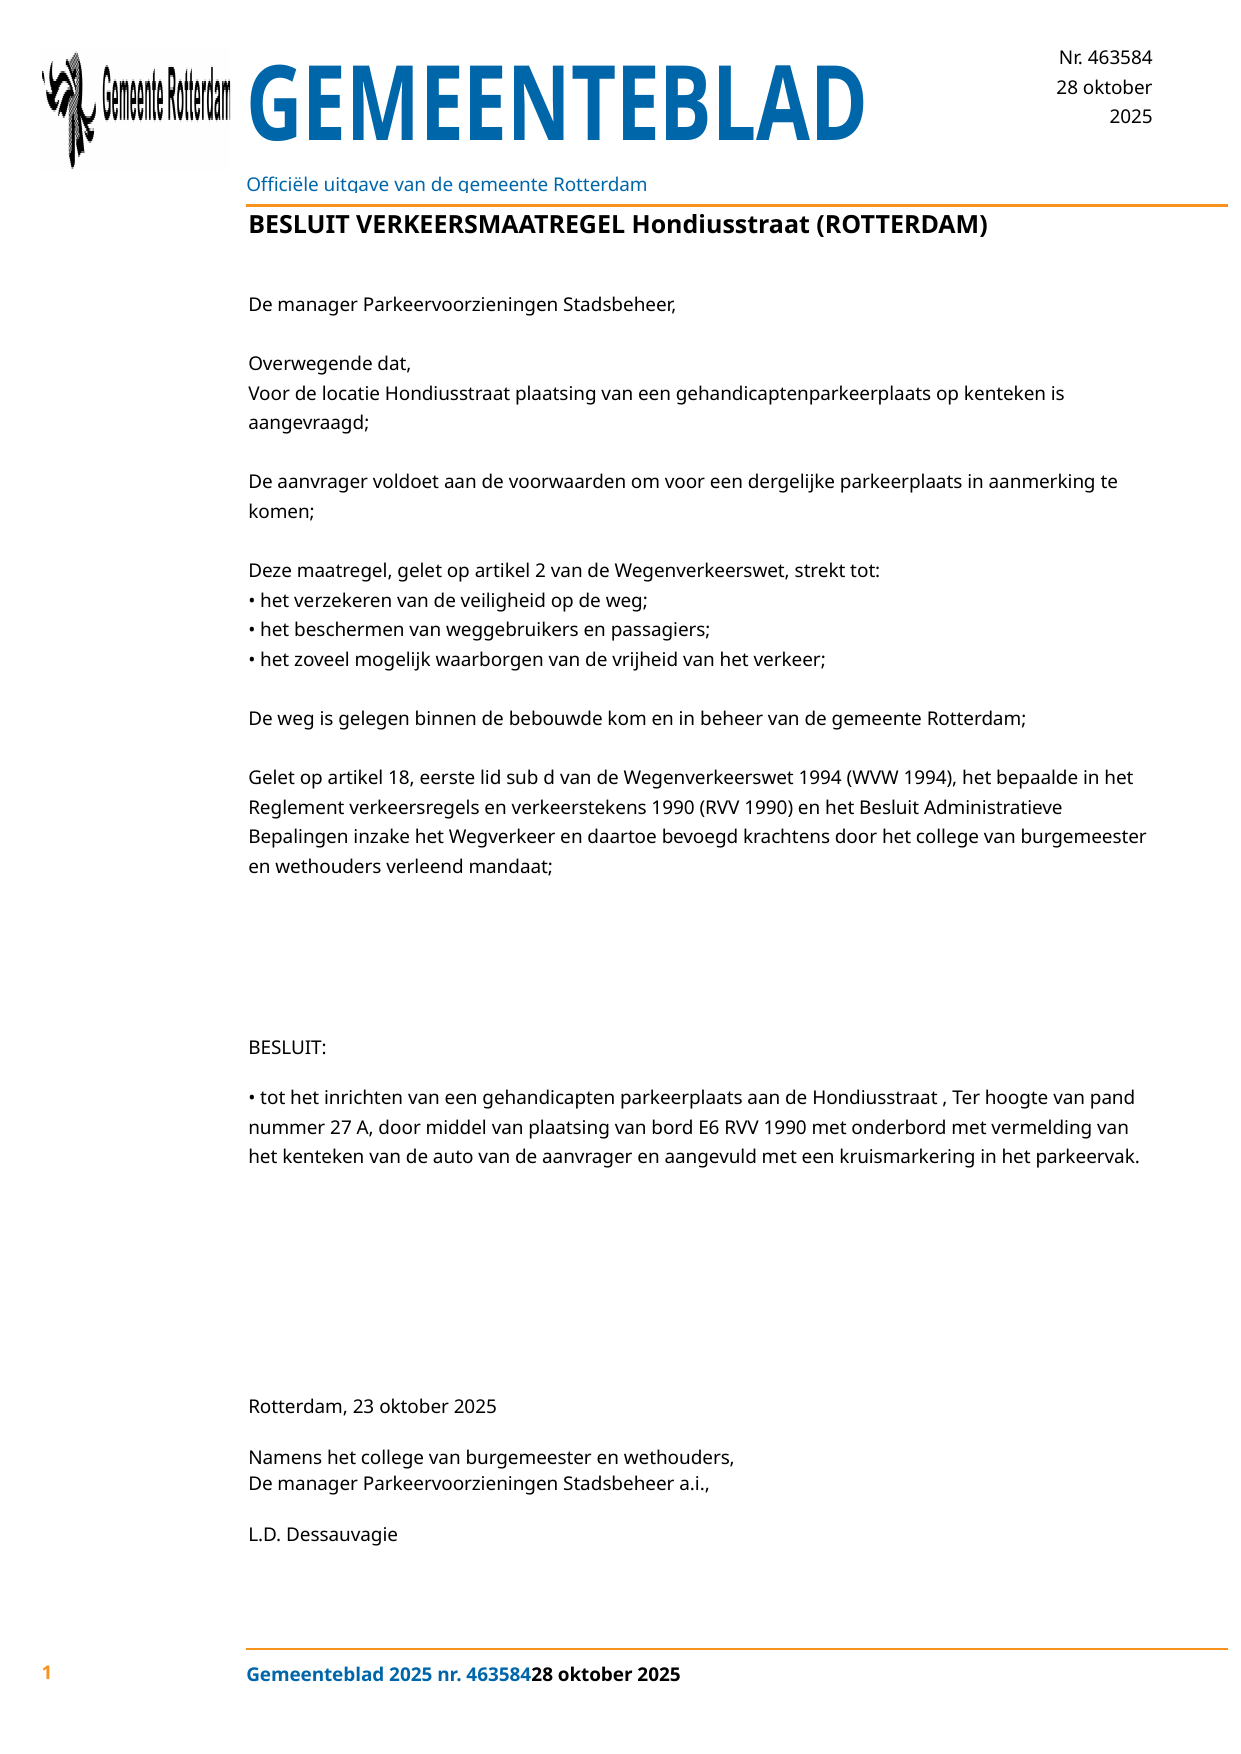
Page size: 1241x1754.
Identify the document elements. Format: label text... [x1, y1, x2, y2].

text BESLUIT: [248, 1034, 1152, 1060]
text • het verzekeren van de veiligheid op de weg; [248, 587, 1152, 613]
text BESLUIT VERKEERSMAATREGEL Hondiusstraat (ROTTERDAM) [248, 207, 1152, 241]
text Voor de locatie Hondiusstraat plaatsing van een gehandicaptenparkeerplaats op kenteken is aangevraagd; [248, 380, 1152, 435]
text De weg is gelegen binnen de bebouwde kom en in beheer van de gemeente Rotterdam; [248, 705, 1152, 731]
text De aanvrager voldoet aan de voorwaarden om voor een dergelijke parkeerplaats in aanmerking te komen; [248, 468, 1152, 524]
text Overwegende dat, [248, 350, 1152, 376]
text De manager Parkeervoorzieningen Stadsbeheer a.i., [248, 1470, 1152, 1496]
text Namens het college van burgemeester en wethouders, [248, 1444, 1152, 1470]
text De manager Parkeervoorzieningen Stadsbeheer, [248, 291, 1152, 317]
text Gelet op artikel 18, eerste lid sub d van de Wegenverkeerswet 1994 (WVW 1994), het bepaalde in het Reglement verkeersregels en verkeerstekens 1990 (RVV 1990) en het Besluit Administratieve Bepalingen inzake het Wegverkeer en daartoe bevoegd krachtens door het college van burgemeester en wethouders verleend mandaat; [248, 764, 1152, 879]
text L.D. Dessauvagie [248, 1522, 1152, 1547]
text • tot het inrichten van een gehandicapten parkeerplaats aan de Hondiusstraat , Ter hoogte van pand nummer 27 A, door middel van plaatsing van bord E6 RVV 1990 met onderbord met vermelding van het kenteken van de auto van de aanvrager en aangevuld met een kruismarkering in het parkeervak. [248, 1084, 1152, 1169]
text • het beschermen van weggebruikers en passagiers; [248, 616, 1152, 642]
text Deze maatregel, gelet op artikel 2 van de Wegenverkeerswet, strekt tot: [248, 557, 1152, 583]
text Rotterdam, 23 oktober 2025 [248, 1393, 1152, 1419]
text • het zoveel mogelijk waarborgen van de vrijheid van het verkeer; [248, 646, 1152, 672]
picture [41, 47, 231, 172]
